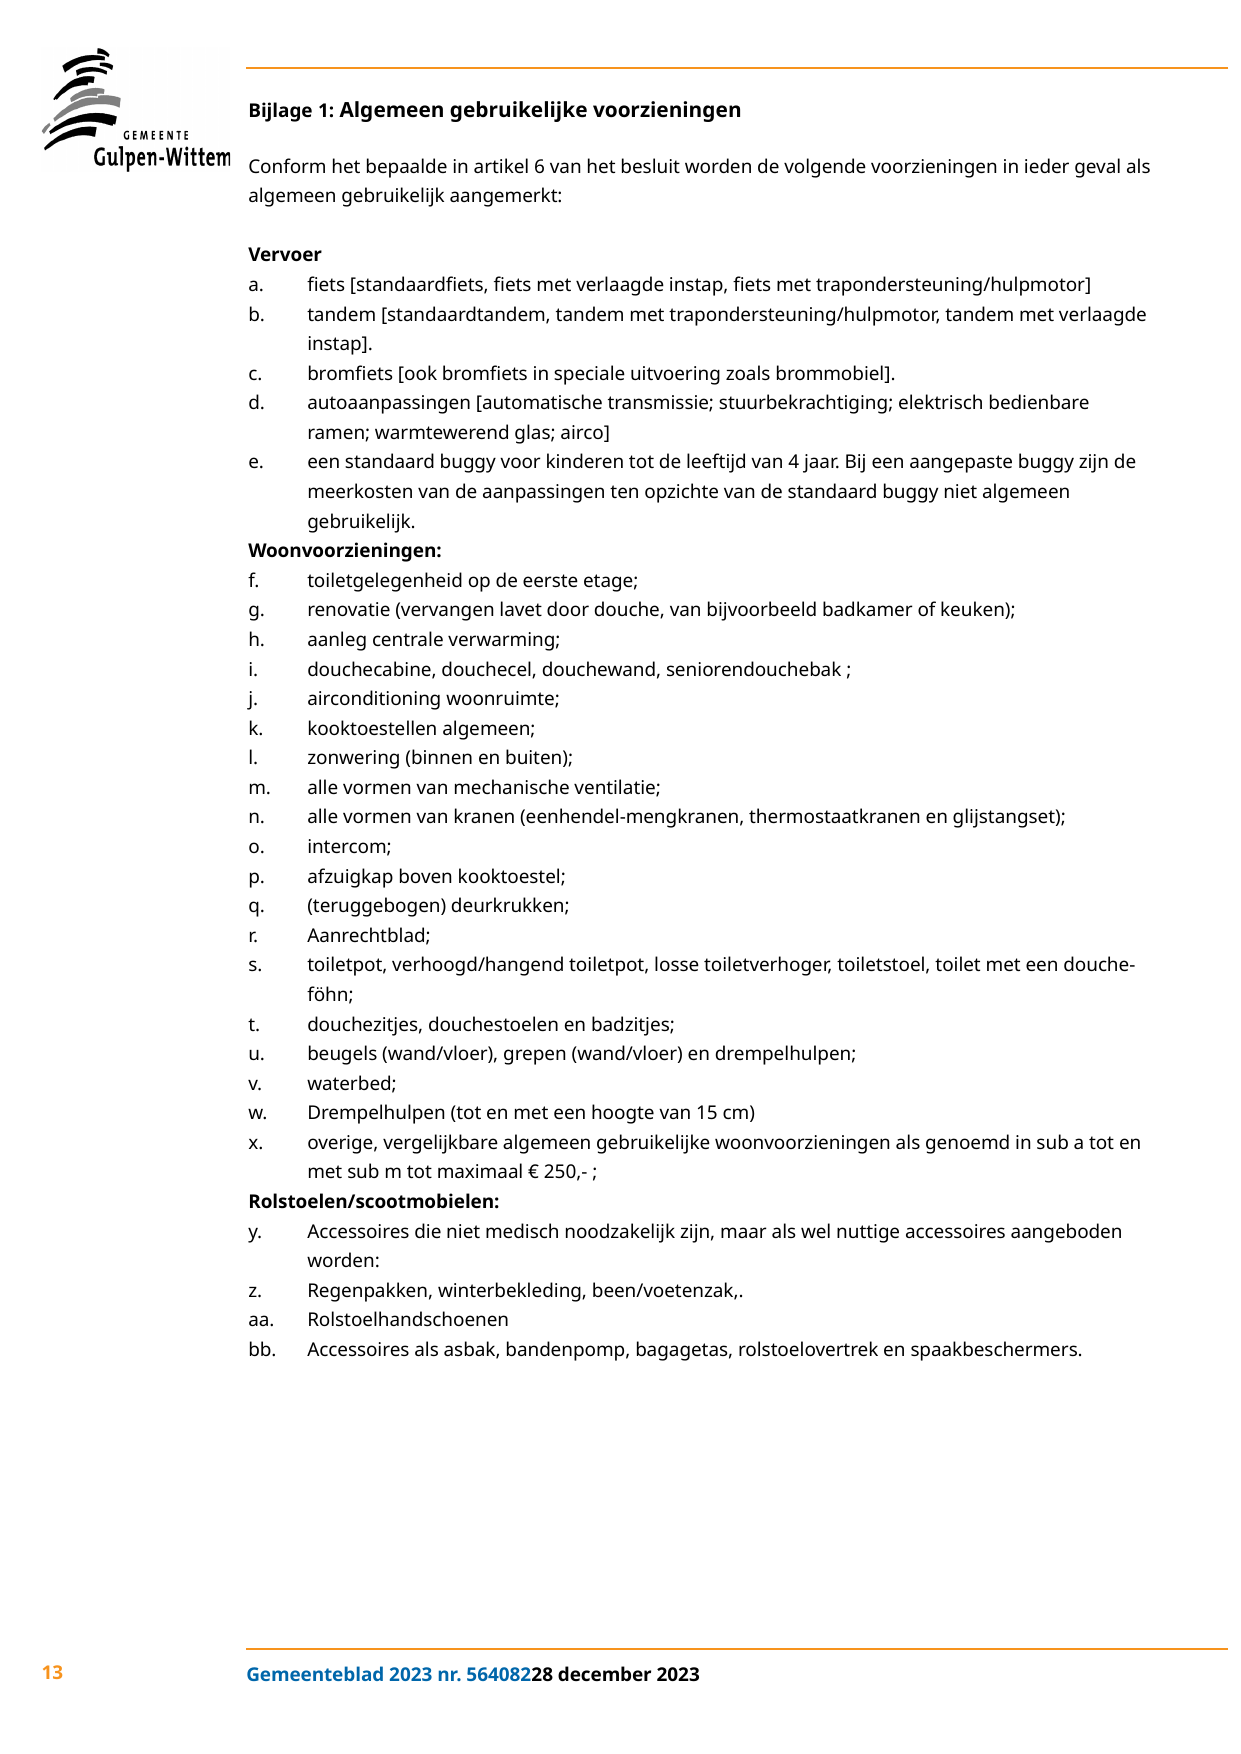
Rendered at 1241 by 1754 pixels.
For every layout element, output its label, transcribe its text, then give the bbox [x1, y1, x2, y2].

list bromfiets [ook bromfiets in speciale uitvoering zoals brommobiel]. [248, 360, 1152, 386]
list alle vormen van mechanische ventilatie; [248, 774, 1152, 800]
list alle vormen van kranen (eenhendel-mengkranen, thermostaatkranen en glijstangset); [248, 804, 1152, 829]
list douchezitjes, douchestoelen en badzitjes; [248, 1011, 1152, 1037]
list douchecabine, douchecel, douchewand, seniorendouchebak ; [248, 656, 1152, 682]
list Rolstoelhandschoenen [248, 1307, 1152, 1332]
list autoaanpassingen [automatische transmissie; stuurbekrachtiging; elektrisch bedienbare ramen; warmtewerend glas; airco] [248, 389, 1152, 445]
list Aanrechtblad; [248, 922, 1152, 948]
list aanleg centrale verwarming; [248, 626, 1152, 652]
picture [41, 47, 231, 172]
list Regenpakken, winterbekleding, been/voetenzak,. [248, 1277, 1152, 1303]
list overige, vergelijkbare algemeen gebruikelijke woonvoorzieningen als genoemd in sub a tot en met sub m tot maximaal € 250,- ; [248, 1129, 1152, 1184]
list tandem [standaardtandem, tandem met trapondersteuning/hulpmotor, tandem met verlaagde instap]. [248, 301, 1152, 356]
text Conform het bepaalde in artikel 6 van het besluit worden de volgende voorzieningen in ieder geval als algemeen gebruikelijk aangemerkt: [248, 153, 1152, 208]
list een standaard buggy voor kinderen tot de leeftijd van 4 jaar. Bij een aangepaste buggy zijn de meerkosten van de aanpassingen ten opzichte van de standaard buggy niet algemeen gebruikelijk. [248, 449, 1152, 534]
text Vervoer [248, 242, 1152, 267]
list beugels (wand/vloer), grepen (wand/vloer) en drempelhulpen; [248, 1040, 1152, 1066]
list Accessoires als asbak, bandenpomp, bagagetas, rolstoelovertrek en spaakbeschermers. [248, 1336, 1152, 1362]
text Woonvoorzieningen: [248, 537, 1152, 563]
list intercom; [248, 833, 1152, 859]
list zonwering (binnen en buiten); [248, 744, 1152, 770]
list kooktoestellen algemeen; [248, 715, 1152, 741]
list waterbed; [248, 1070, 1152, 1096]
text Rolstoelen/scootmobielen: [248, 1188, 1152, 1214]
list Accessoires die niet medisch noodzakelijk zijn, maar als wel nuttige accessoires aangeboden worden: [248, 1218, 1152, 1273]
list toiletgelegenheid op de eerste etage; [248, 567, 1152, 593]
list (teruggebogen) deurkrukken; [248, 892, 1152, 918]
list Drempelhulpen (tot en met een hoogte van 15 cm) [248, 1099, 1152, 1125]
list fiets [standaardfiets, fiets met verlaagde instap, fiets met trapondersteuning/hulpmotor] [248, 271, 1152, 297]
text Bijlage 1: Algemeen gebruikelijke voorzieningen [248, 95, 1152, 123]
list toiletpot, verhoogd/hangend toiletpot, losse toiletverhoger, toiletstoel, toilet met een douche-föhn; [248, 952, 1152, 1007]
list afzuigkap boven kooktoestel; [248, 863, 1152, 889]
list airconditioning woonruimte; [248, 685, 1152, 711]
list renovatie (vervangen lavet door douche, van bijvoorbeeld badkamer of keuken); [248, 597, 1152, 622]
